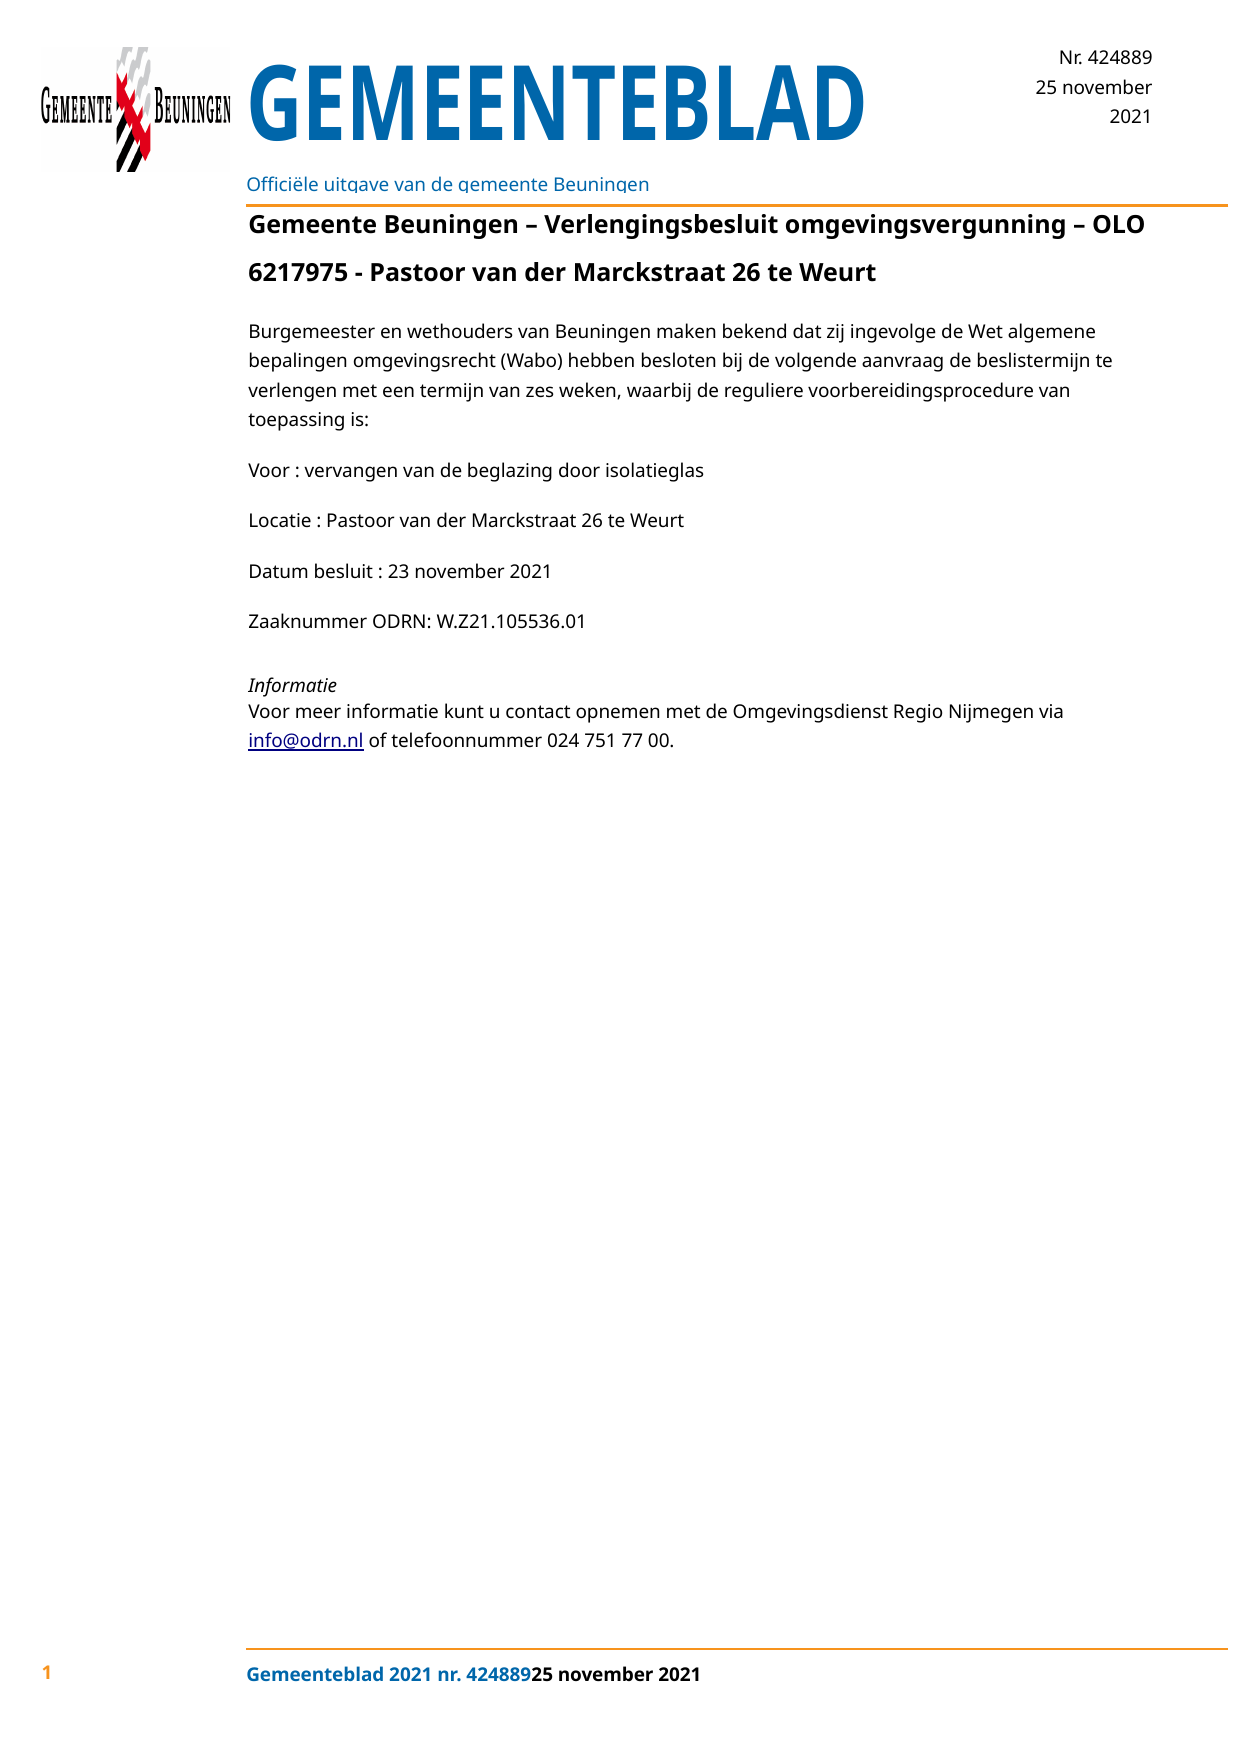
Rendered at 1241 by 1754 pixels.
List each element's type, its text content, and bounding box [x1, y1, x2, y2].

text Datum besluit : 23 november 2021 [248, 558, 1152, 584]
text Voor : vervangen van de beglazing door isolatieglas [248, 457, 1152, 483]
text Informatie [248, 672, 1152, 698]
picture [41, 47, 231, 172]
text Gemeente Beuningen – Verlengingsbesluit omgevingsvergunning – OLO 6217975 - Pastoor van der Marckstraat 26 te Weurt [248, 207, 1152, 288]
text Locatie : Pastoor van der Marckstraat 26 te Weurt [248, 507, 1152, 533]
text Burgemeester en wethouders van Beuningen maken bekend dat zij ingevolge de Wet algemene bepalingen omgevingsrecht (Wabo) hebben besloten bij de volgende aanvraag de beslistermijn te verlengen met een termijn van zes weken, waarbij de reguliere voorbereidingsprocedure van toepassing is: [248, 318, 1152, 432]
text Voor meer informatie kunt u contact opnemen met de Omgevingsdienst Regio Nijmegen via info@odrn.nl of telefoonnummer 024 751 77 00. [248, 698, 1152, 753]
text Zaaknummer ODRN: W.Z21.105536.01 [248, 608, 1152, 634]
